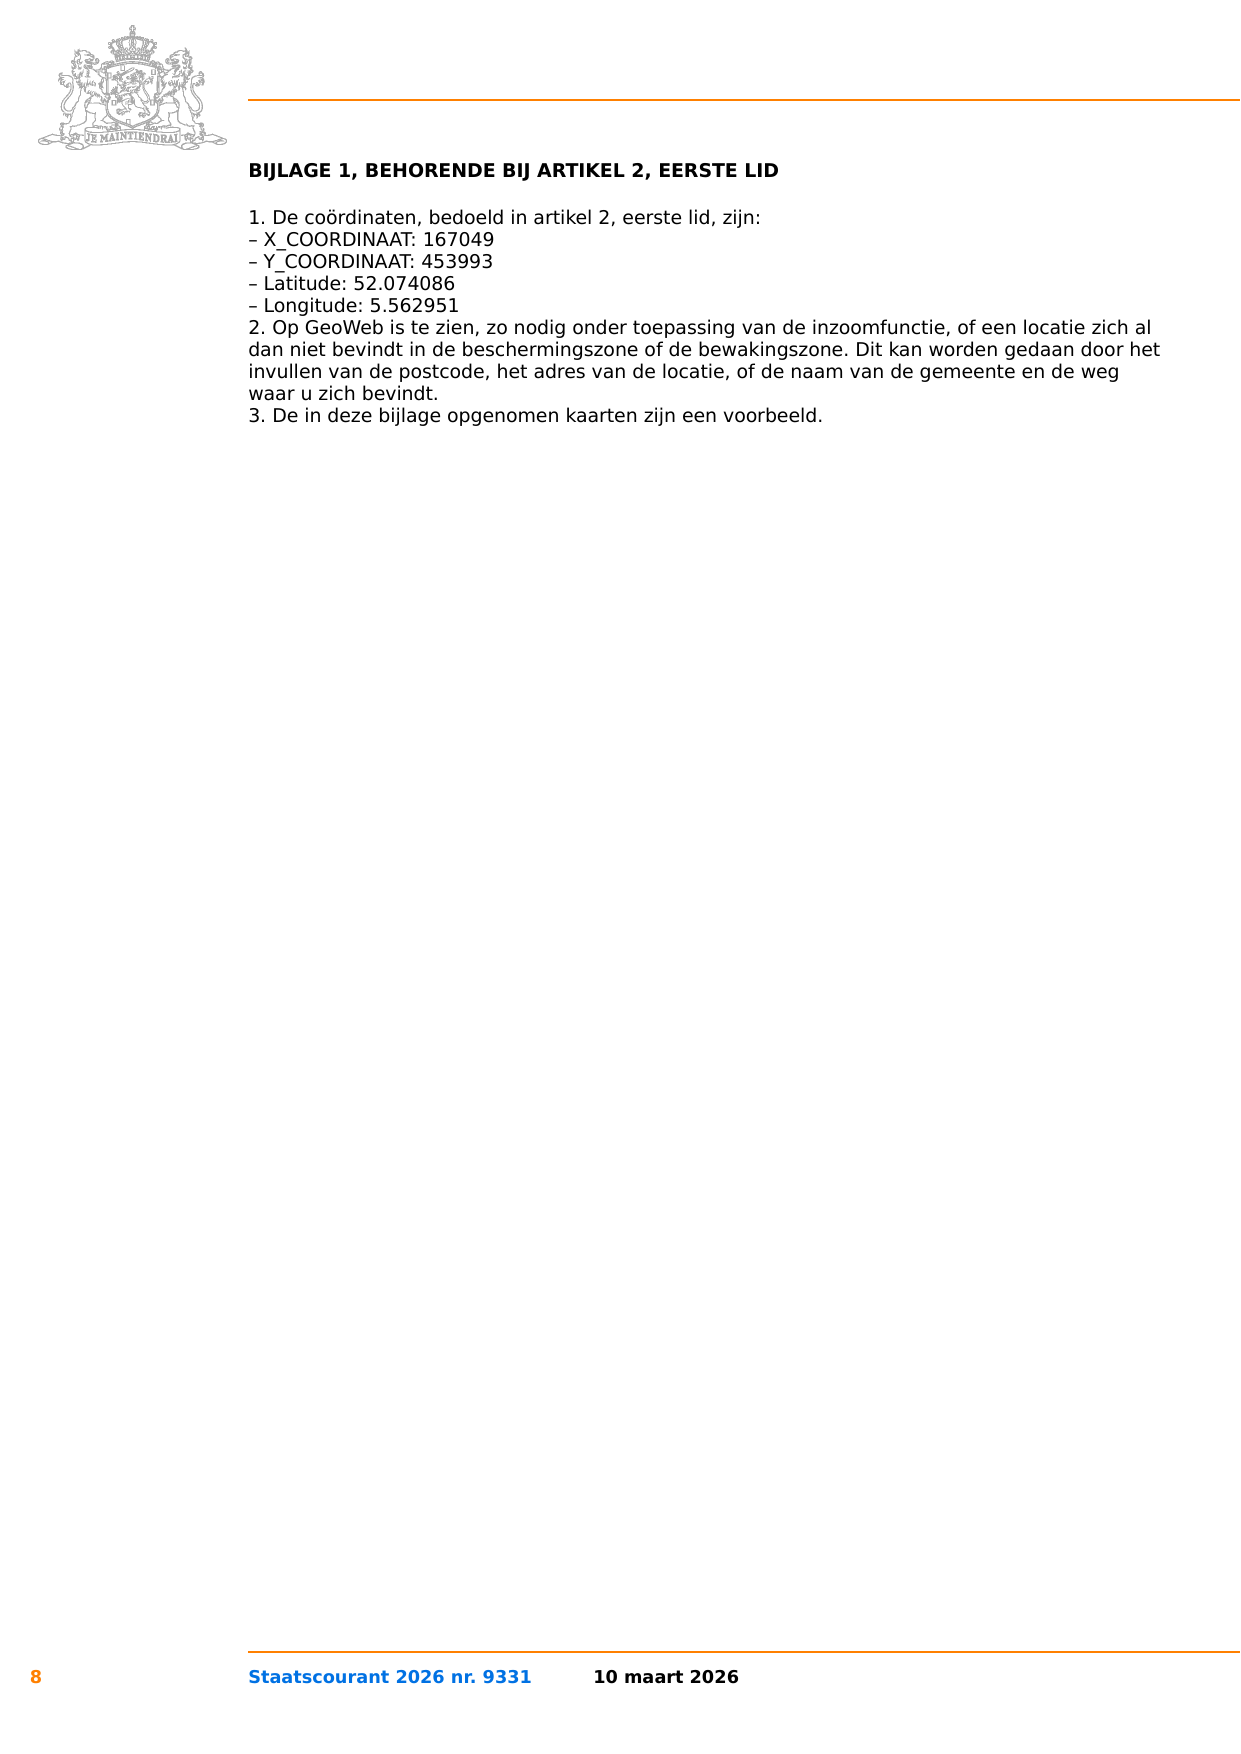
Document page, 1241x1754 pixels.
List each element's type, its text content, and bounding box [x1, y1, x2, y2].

picture [38, 25, 227, 150]
text – Longitude: 5.562951 [248, 295, 1163, 317]
text 1. De coördinaten, bedoeld in artikel 2, eerste lid, zijn: [248, 207, 1163, 229]
subtitle BIJLAGE 1, BEHORENDE BIJ ARTIKEL 2, EERSTE LID [248, 160, 1163, 182]
text 3. De in deze bijlage opgenomen kaarten zijn een voorbeeld. [248, 405, 1163, 427]
text – Latitude: 52.074086 [248, 273, 1163, 295]
text – Y_COORDINAAT: 453993 [248, 251, 1163, 273]
text – X_COORDINAAT: 167049 [248, 229, 1163, 251]
text 2. Op GeoWeb is te zien, zo nodig onder toepassing van de inzoomfunctie, of een locatie zich al dan niet bevindt in de beschermingszone of de bewakingszone. Dit kan worden gedaan door het invullen van de postcode, het adres van de locatie, of de naam van de gemeente en de weg waar u zich bevindt. [248, 317, 1163, 405]
